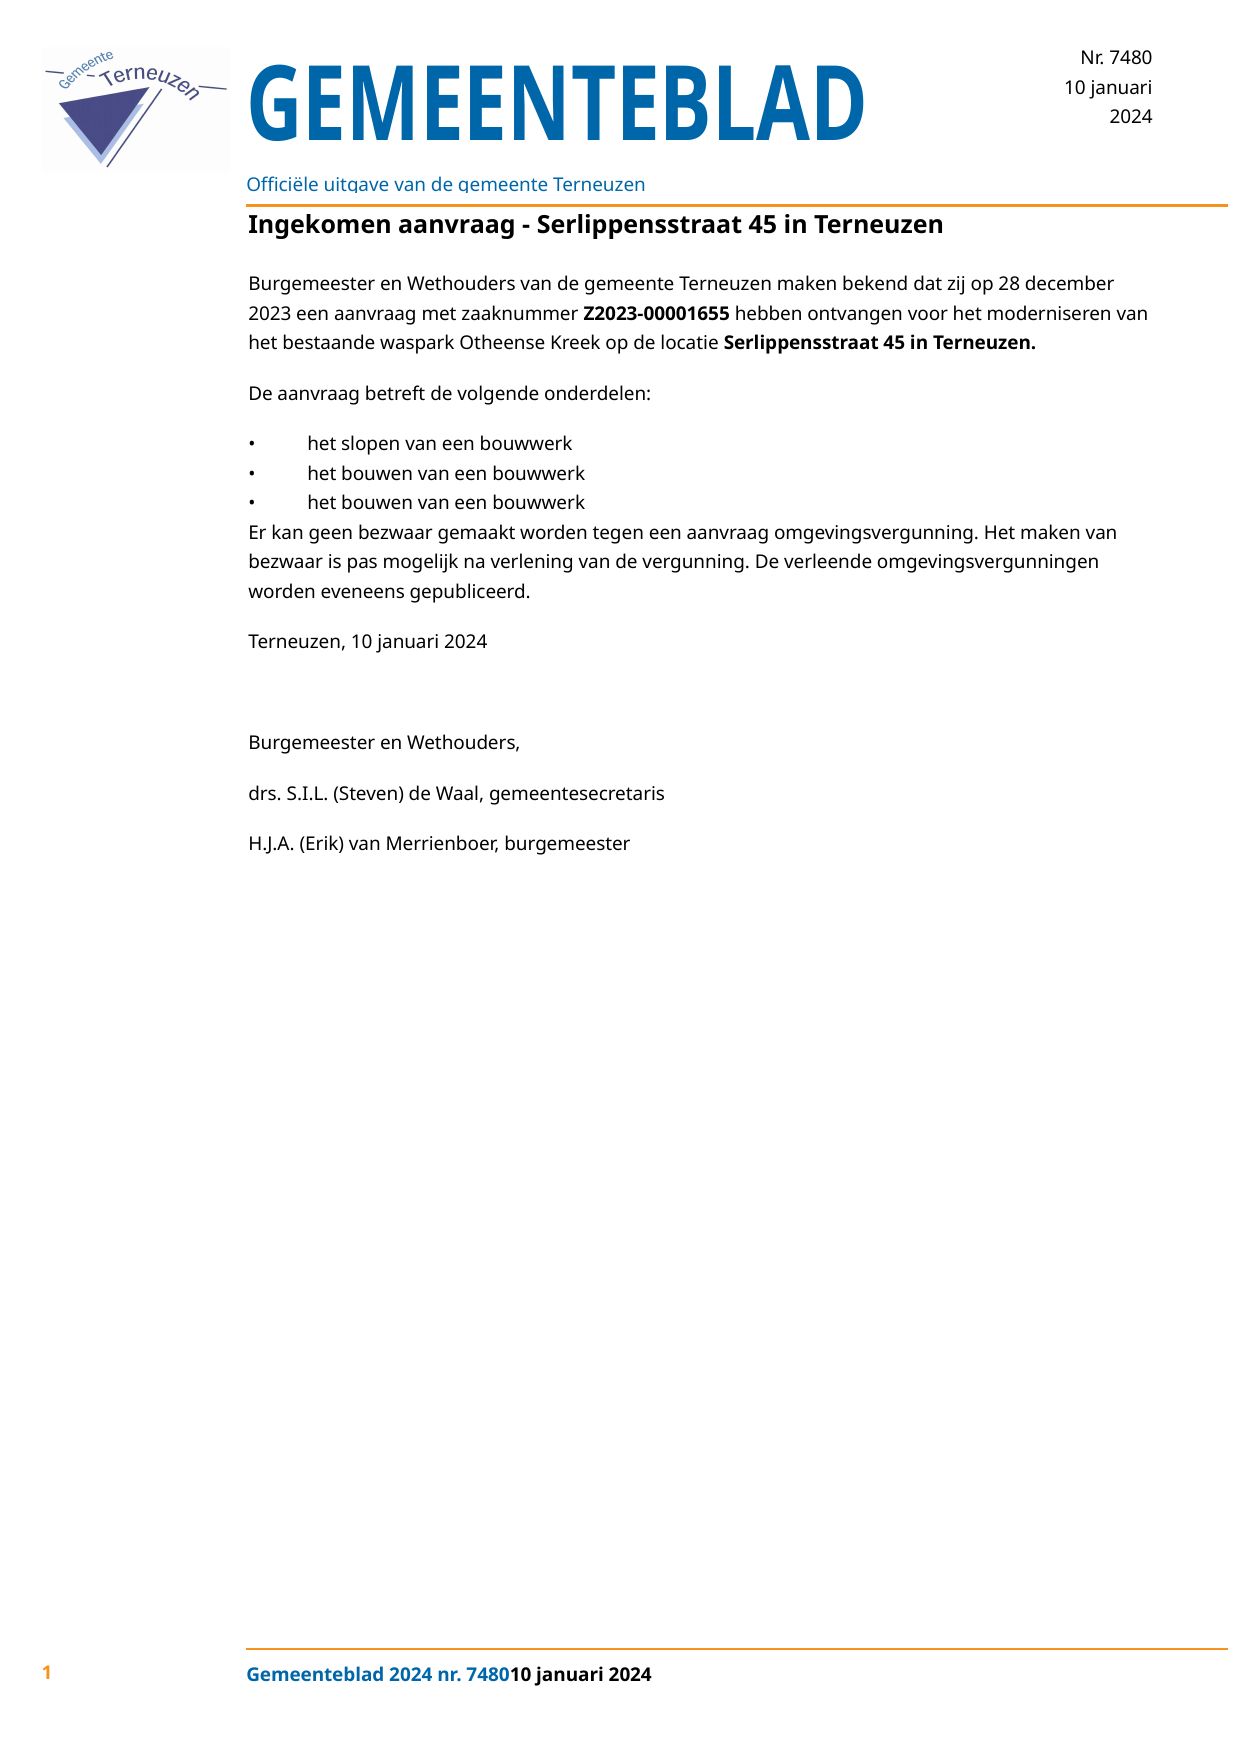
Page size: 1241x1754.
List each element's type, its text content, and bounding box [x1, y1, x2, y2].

text Terneuzen, 10 januari 2024 [248, 629, 1152, 654]
list het bouwen van een bouwwerk [248, 460, 1152, 486]
text Burgemeester en Wethouders van de gemeente Terneuzen maken bekend dat zij op 28 december 2023 een aanvraag met zaaknummer Z2023-00001655 hebben ontvangen voor het moderniseren van het bestaande waspark Otheense Kreek op de locatie Serlippensstraat 45 in Terneuzen. [248, 270, 1152, 355]
text Ingekomen aanvraag - Serlippensstraat 45 in Terneuzen [248, 207, 1152, 241]
picture [41, 47, 231, 172]
list het bouwen van een bouwwerk [248, 489, 1152, 515]
text H.J.A. (Erik) van Merrienboer, burgemeester [248, 830, 1152, 856]
text Er kan geen bezwaar gemaakt worden tegen een aanvraag omgevingsvergunning. Het maken van bezwaar is pas mogelijk na verlening van de vergunning. De verleende omgevingsvergunningen worden eveneens gepubliceerd. [248, 519, 1152, 604]
text drs. S.I.L. (Steven) de Waal, gemeentesecretaris [248, 780, 1152, 806]
text De aanvraag betreft de volgende onderdelen: [248, 380, 1152, 406]
list het slopen van een bouwwerk [248, 430, 1152, 456]
text Burgemeester en Wethouders, [248, 729, 1152, 755]
